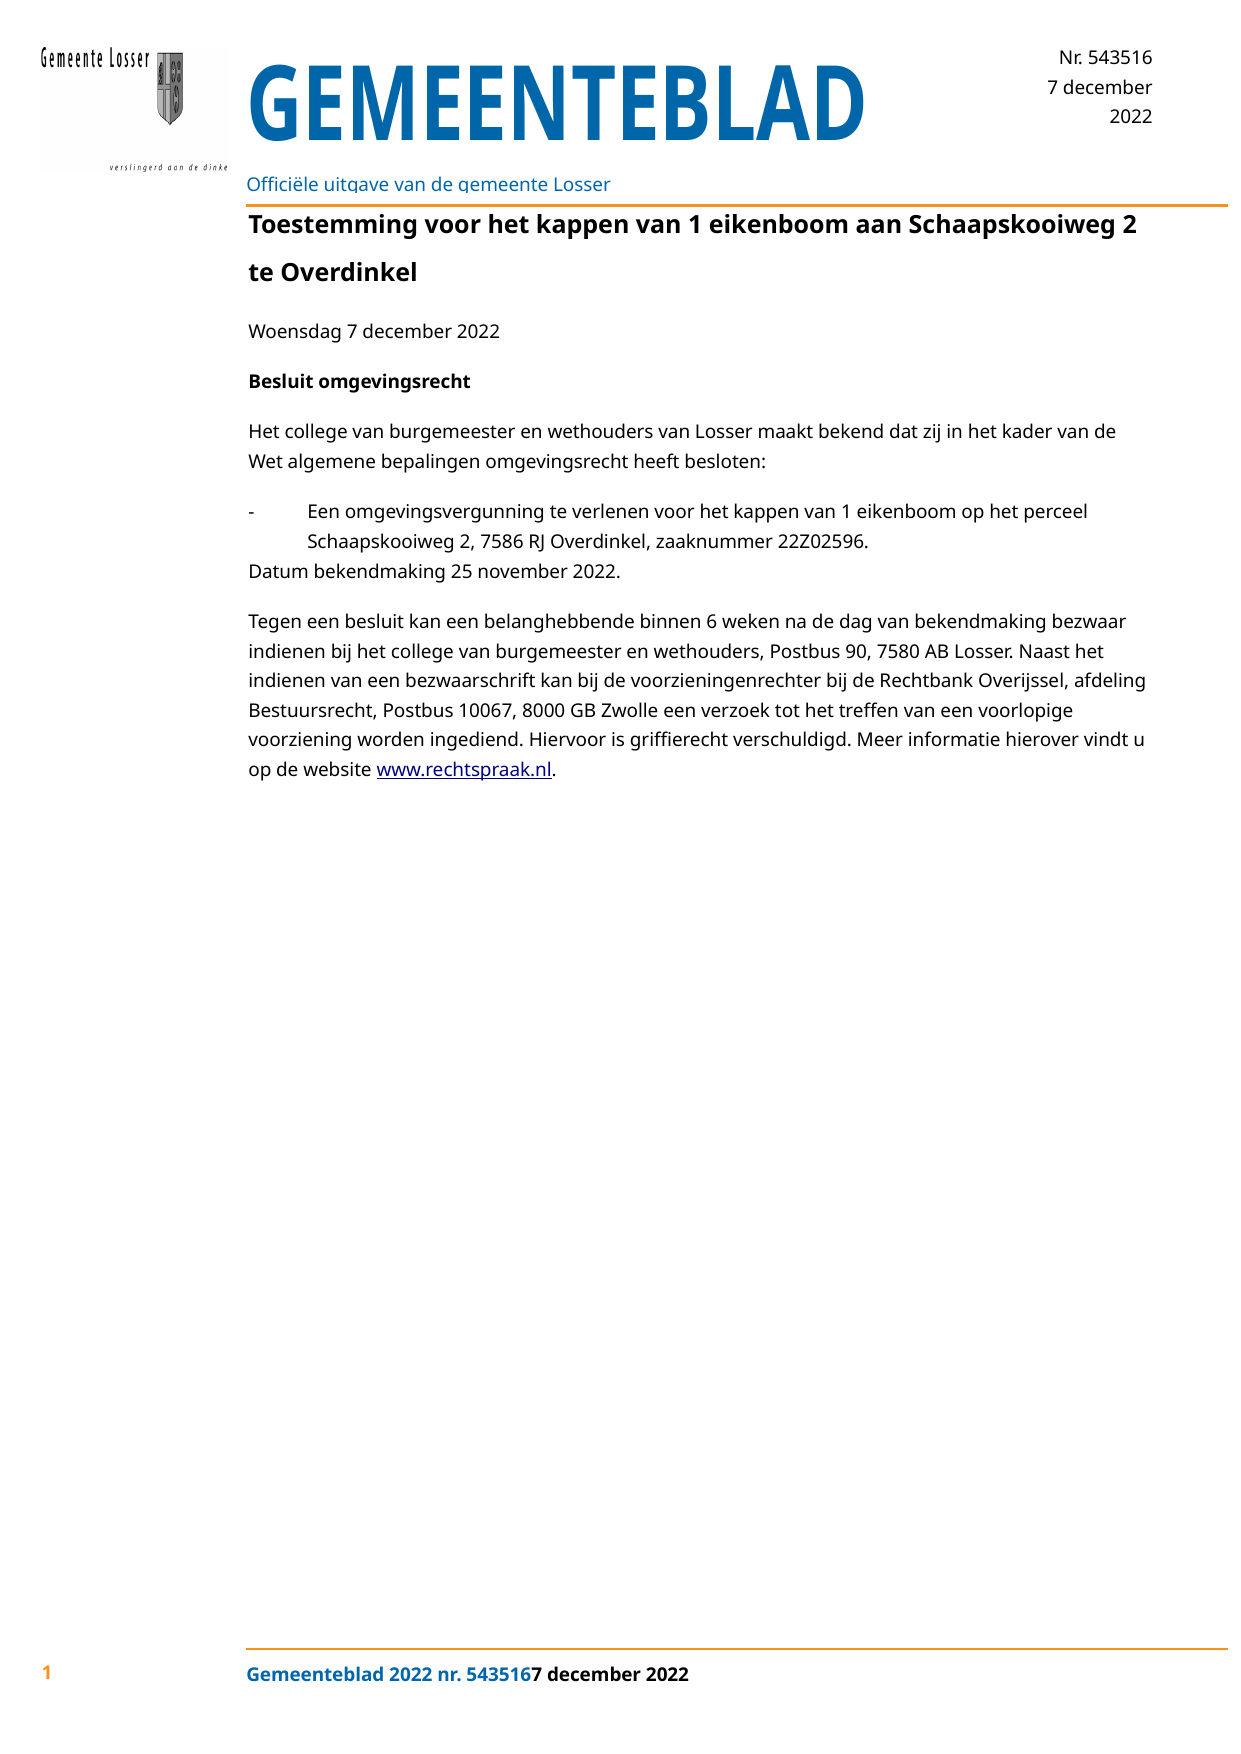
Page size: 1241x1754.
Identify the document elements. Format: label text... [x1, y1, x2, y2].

text Datum bekendmaking 25 november 2022. [248, 558, 1152, 584]
text Woensdag 7 december 2022 [248, 318, 1152, 344]
text Het college van burgemeester en wethouders van Losser maakt bekend dat zij in het kader van de Wet algemene bepalingen omgevingsrecht heeft besloten: [248, 419, 1152, 474]
text Tegen een besluit kan een belanghebbende binnen 6 weken na de dag van bekendmaking bezwaar indienen bij het college van burgemeester en wethouders, Postbus 90, 7580 AB Losser. Naast het indienen van een bezwaarschrift kan bij de voorzieningenrechter bij de Rechtbank Overijssel, afdeling Bestuursrecht, Postbus 10067, 8000 GB Zwolle een verzoek tot het treffen van een voorlopige voorziening worden ingediend. Hiervoor is griffierecht verschuldigd. Meer informatie hierover vindt u op de website www.rechtspraak.nl. [248, 608, 1152, 782]
picture [41, 47, 231, 172]
list Een omgevingsvergunning te verlenen voor het kappen van 1 eikenboom op het perceel Schaapskooiweg 2, 7586 RJ Overdinkel, zaaknummer 22Z02596. [248, 499, 1152, 554]
text Toestemming voor het kappen van 1 eikenboom aan Schaapskooiweg 2 te Overdinkel [248, 207, 1152, 288]
text Besluit omgevingsrecht [248, 368, 1152, 394]
